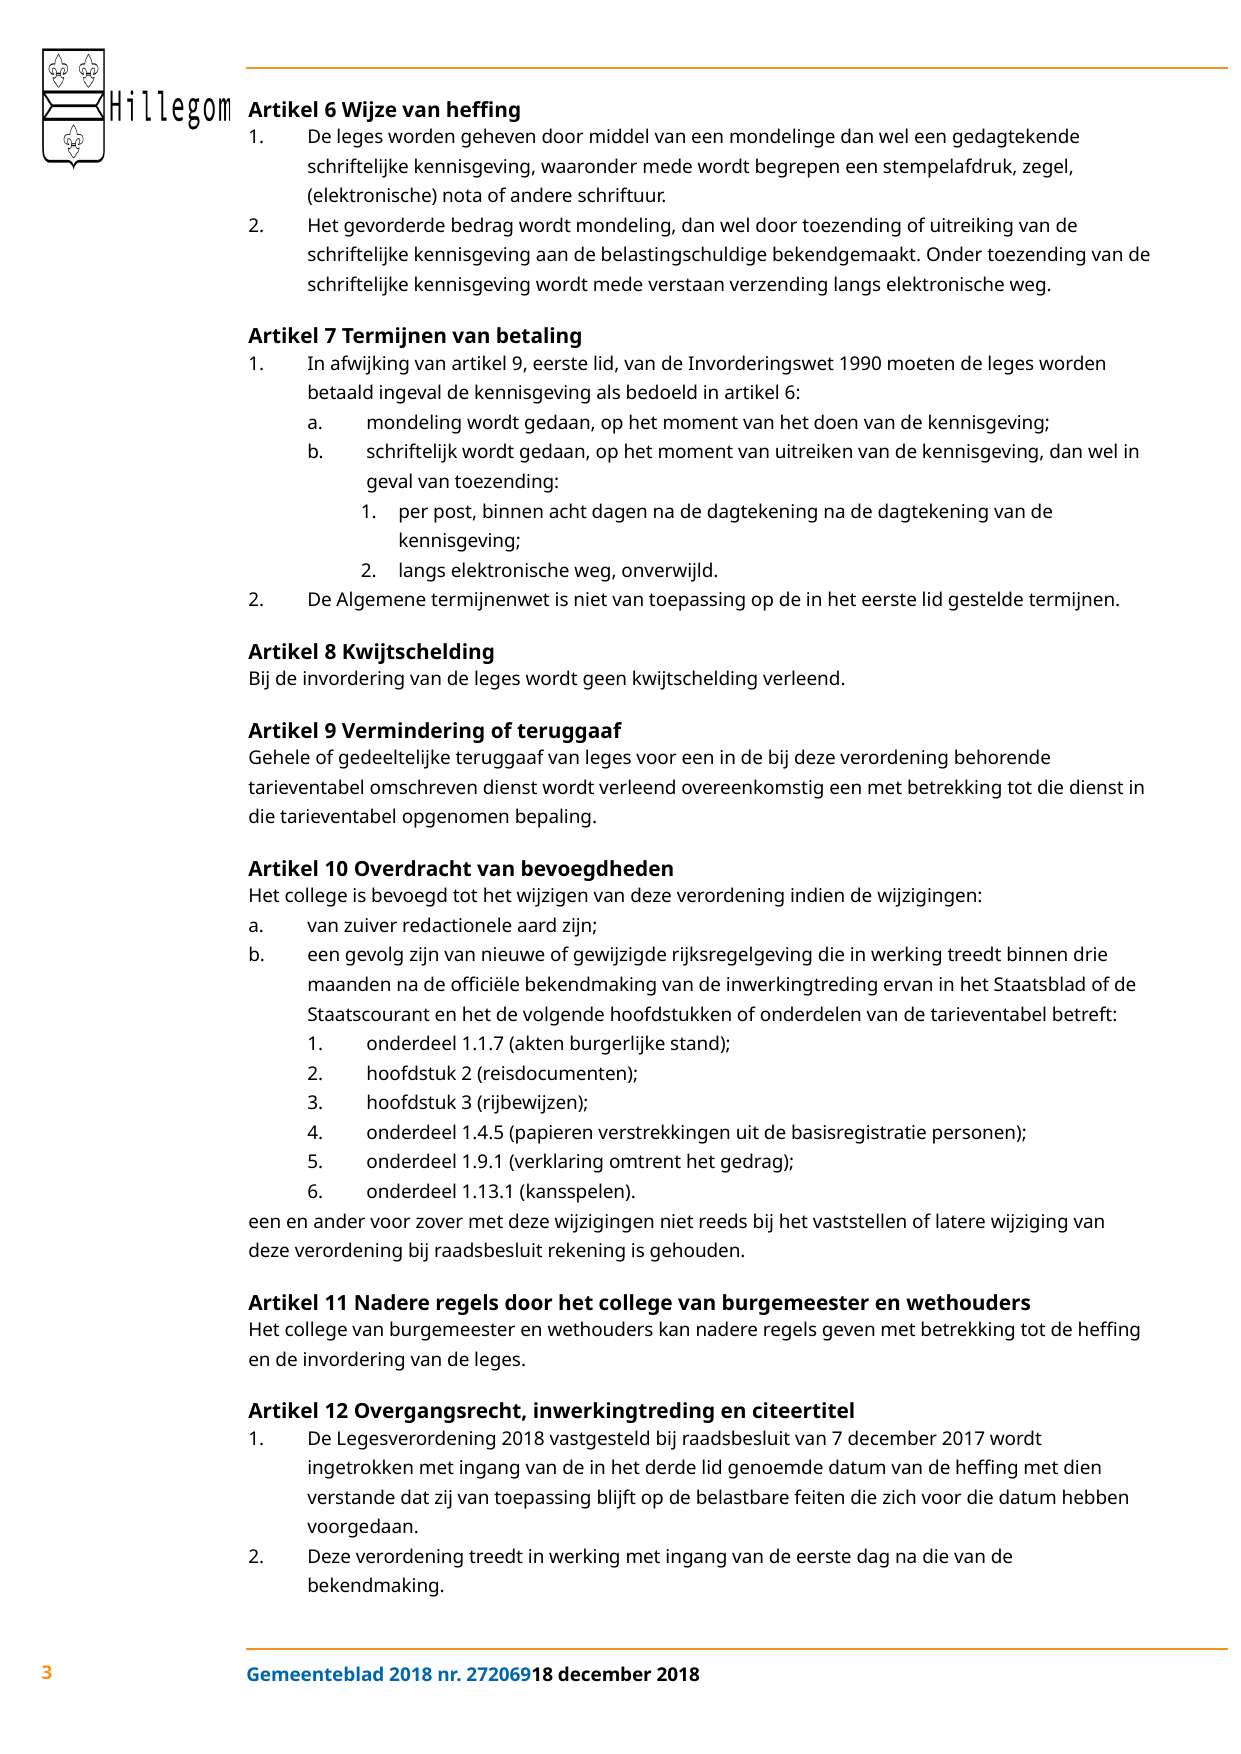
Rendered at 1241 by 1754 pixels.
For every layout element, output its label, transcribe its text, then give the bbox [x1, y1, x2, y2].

list langs elektronische weg, onverwijld. [361, 557, 1152, 583]
list van zuiver redactionele aard zijn; [248, 912, 1152, 938]
text Artikel 10 Overdracht van bevoegdheden [248, 854, 1152, 882]
text een en ander voor zover met deze wijzigingen niet reeds bij het vaststellen of latere wijziging van deze verordening bij raadsbesluit rekening is gehouden. [248, 1208, 1152, 1263]
list Deze verordening treedt in werking met ingang van de eerste dag na die van de bekendmaking. [248, 1543, 1152, 1598]
text Bij de invordering van de leges wordt geen kwijtschelding verleend. [248, 666, 1152, 691]
text Gehele of gedeeltelijke teruggaaf van leges voor een in de bij deze verordening behorende tarieventabel omschreven dienst wordt verleend overeenkomstig een met betrekking tot die dienst in die tarieventabel opgenomen bepaling. [248, 744, 1152, 829]
list mondeling wordt gedaan, op het moment van het doen van de kennisgeving; [307, 409, 1152, 435]
text Artikel 8 Kwijtschelding [248, 637, 1152, 666]
list hoofdstuk 2 (reisdocumenten); [307, 1060, 1152, 1086]
picture [41, 47, 231, 172]
list onderdeel 1.9.1 (verklaring omtrent het gedrag); [307, 1149, 1152, 1174]
list per post, binnen acht dagen na de dagtekening na de dagtekening van de kennisgeving; [361, 498, 1152, 553]
text Artikel 7 Termijnen van betaling [248, 322, 1152, 350]
list In afwijking van artikel 9, eerste lid, van de Invorderingswet 1990 moeten de leges worden betaald ingeval de kennisgeving als bedoeld in artikel 6: [248, 350, 1152, 405]
list Het gevorderde bedrag wordt mondeling, dan wel door toezending of uitreiking van de schriftelijke kennisgeving aan de belastingschuldige bekendgemaakt. Onder toezending van de schriftelijke kennisgeving wordt mede verstaan verzending langs elektronische weg. [248, 212, 1152, 297]
text Artikel 6 Wijze van heffing [248, 95, 1152, 123]
list De Algemene termijnenwet is niet van toepassing op de in het eerste lid gestelde termijnen. [248, 587, 1152, 612]
text Artikel 9 Vermindering of teruggaaf [248, 716, 1152, 744]
list De Legesverordening 2018 vastgesteld bij raadsbesluit van 7 december 2017 wordt ingetrokken met ingang van de in het derde lid genoemde datum van de heffing met dien verstande dat zij van toepassing blijft op de belastbare feiten die zich voor die datum hebben voorgedaan. [248, 1425, 1152, 1539]
list onderdeel 1.1.7 (akten burgerlijke stand); [307, 1030, 1152, 1056]
list onderdeel 1.4.5 (papieren verstrekkingen uit de basisregistratie personen); [307, 1119, 1152, 1145]
list schriftelijk wordt gedaan, op het moment van uitreiken van de kennisgeving, dan wel in geval van toezending: [307, 439, 1152, 494]
list hoofdstuk 3 (rijbewijzen); [307, 1089, 1152, 1115]
text Het college van burgemeester en wethouders kan nadere regels geven met betrekking tot de heffing en de invordering van de leges. [248, 1316, 1152, 1372]
list een gevolg zijn van nieuwe of gewijzigde rijksregelgeving die in werking treedt binnen drie maanden na de officiële bekendmaking van de inwerkingtreding ervan in het Staatsblad of de Staatscourant en het de volgende hoofdstukken of onderdelen van de tarieventabel betreft: [248, 942, 1152, 1026]
list De leges worden geheven door middel van een mondelinge dan wel een gedagtekende schriftelijke kennisgeving, waaronder mede wordt begrepen een stempelafdruk, zegel, (elektronische) nota of andere schriftuur. [248, 123, 1152, 208]
text Artikel 11 Nadere regels door het college van burgemeester en wethouders [248, 1288, 1152, 1316]
text Artikel 12 Overgangsrecht, inwerkingtreding en citeertitel [248, 1396, 1152, 1425]
text Het college is bevoegd tot het wijzigen van deze verordening indien de wijzigingen: [248, 882, 1152, 908]
list onderdeel 1.13.1 (kansspelen). [307, 1178, 1152, 1204]
